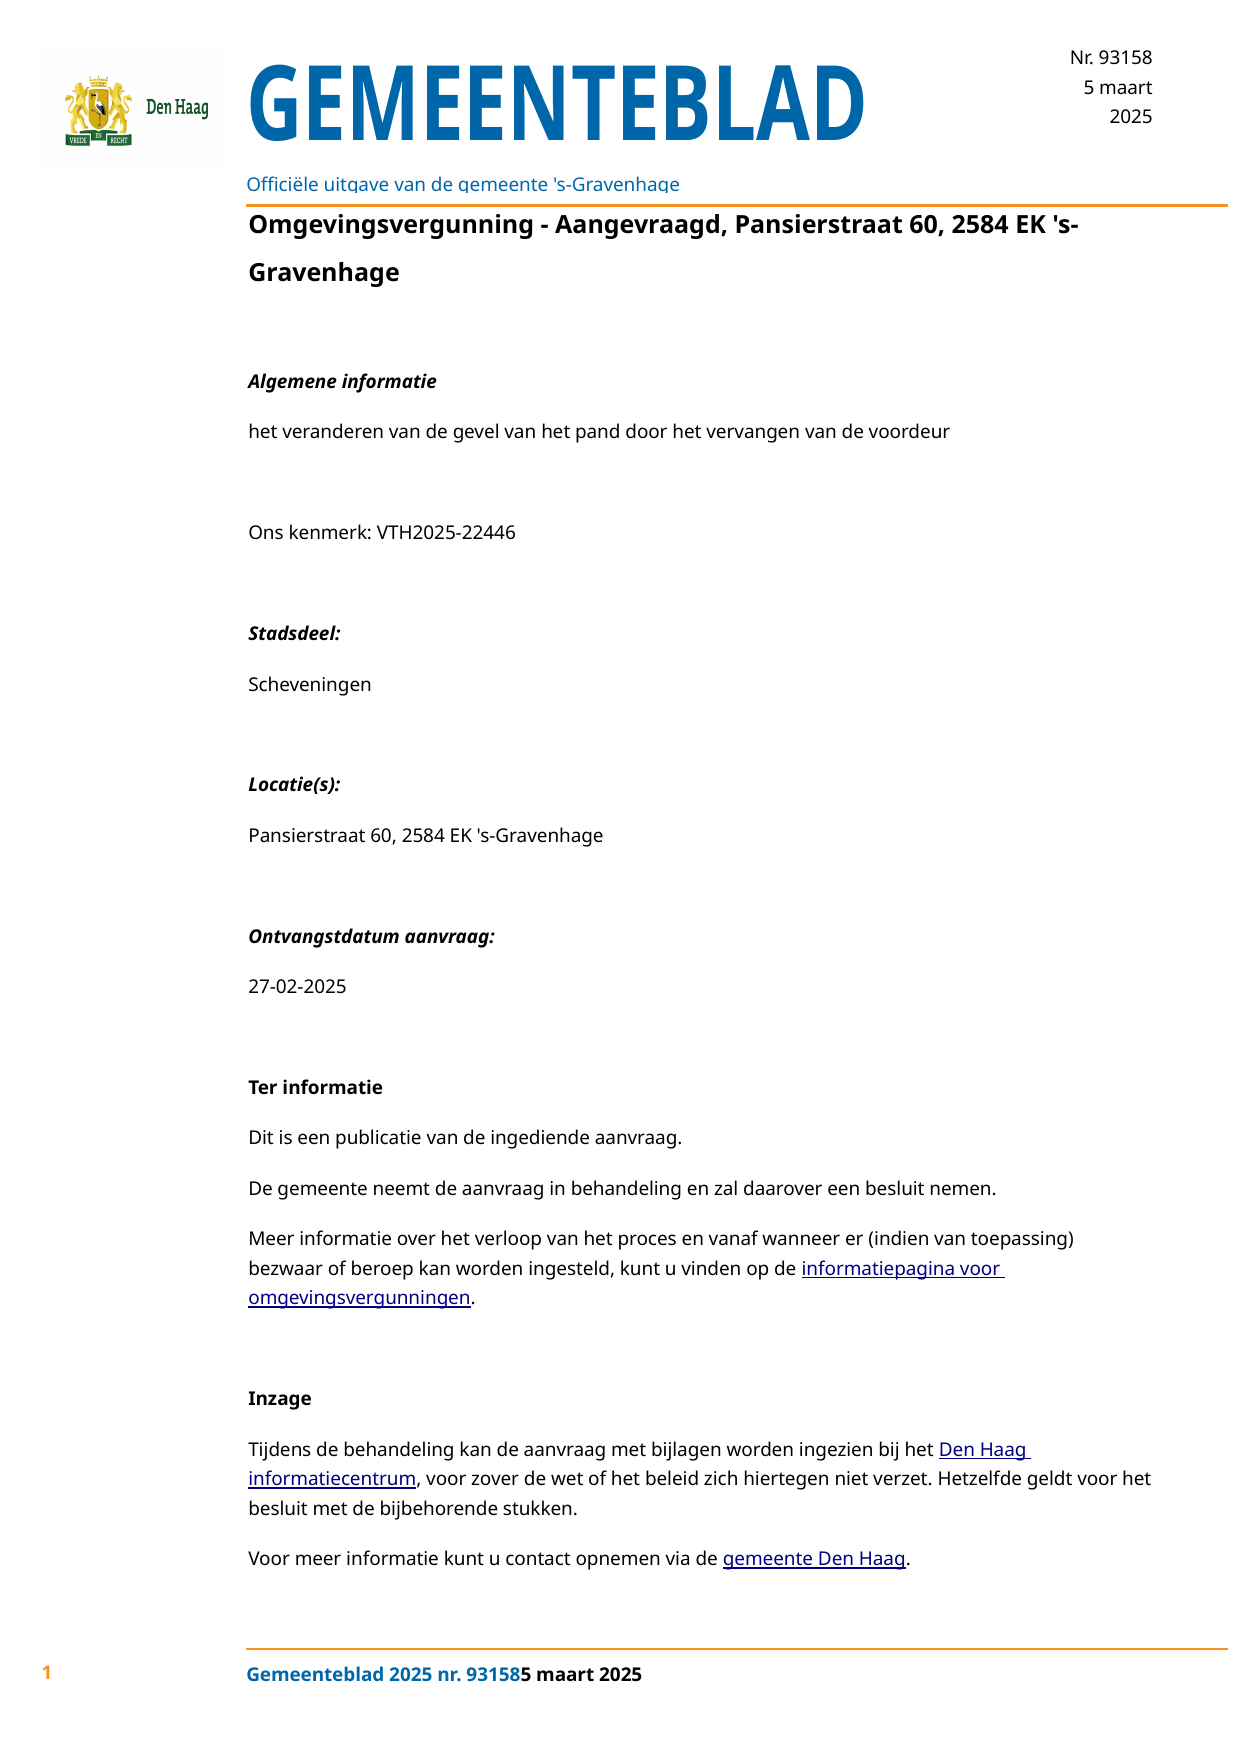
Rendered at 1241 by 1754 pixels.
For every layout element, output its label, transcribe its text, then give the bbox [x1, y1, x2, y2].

text Stadsdeel: [248, 620, 1152, 646]
text Ons kenmerk: VTH2025-22446 [248, 519, 1152, 545]
text Voor meer informatie kunt u contact opnemen via de gemeente Den Haag. [248, 1545, 1152, 1571]
text Dit is een publicatie van de ingediende aanvraag. [248, 1124, 1152, 1150]
text Ontvangstdatum aanvraag: [248, 923, 1152, 949]
text Pansierstraat 60, 2584 EK 's-Gravenhage [248, 822, 1152, 848]
text Algemene informatie [248, 368, 1152, 394]
text De gemeente neemt de aanvraag in behandeling en zal daarover een besluit nemen. [248, 1175, 1152, 1201]
text Inzage [248, 1385, 1152, 1411]
text Ter informatie [248, 1074, 1152, 1100]
text het veranderen van de gevel van het pand door het vervangen van de voordeur [248, 419, 1152, 444]
text Tijdens de behandeling kan de aanvraag met bijlagen worden ingezien bij het Den Haag informatiecentrum, voor zover de wet of het beleid zich hiertegen niet verzet. Hetzelfde geldt voor het besluit met de bijbehorende stukken. [248, 1436, 1152, 1521]
text Omgevingsvergunning - Aangevraagd, Pansierstraat 60, 2584 EK 's-Gravenhage [248, 207, 1152, 288]
picture [41, 47, 231, 172]
text 27-02-2025 [248, 973, 1152, 999]
text Meer informatie over het verloop van het proces en vanaf wanneer er (indien van toepassing) bezwaar of beroep kan worden ingesteld, kunt u vinden op de informatiepagina voor omgevingsvergunningen. [248, 1225, 1152, 1310]
text Scheveningen [248, 671, 1152, 697]
text Locatie(s): [248, 772, 1152, 797]
